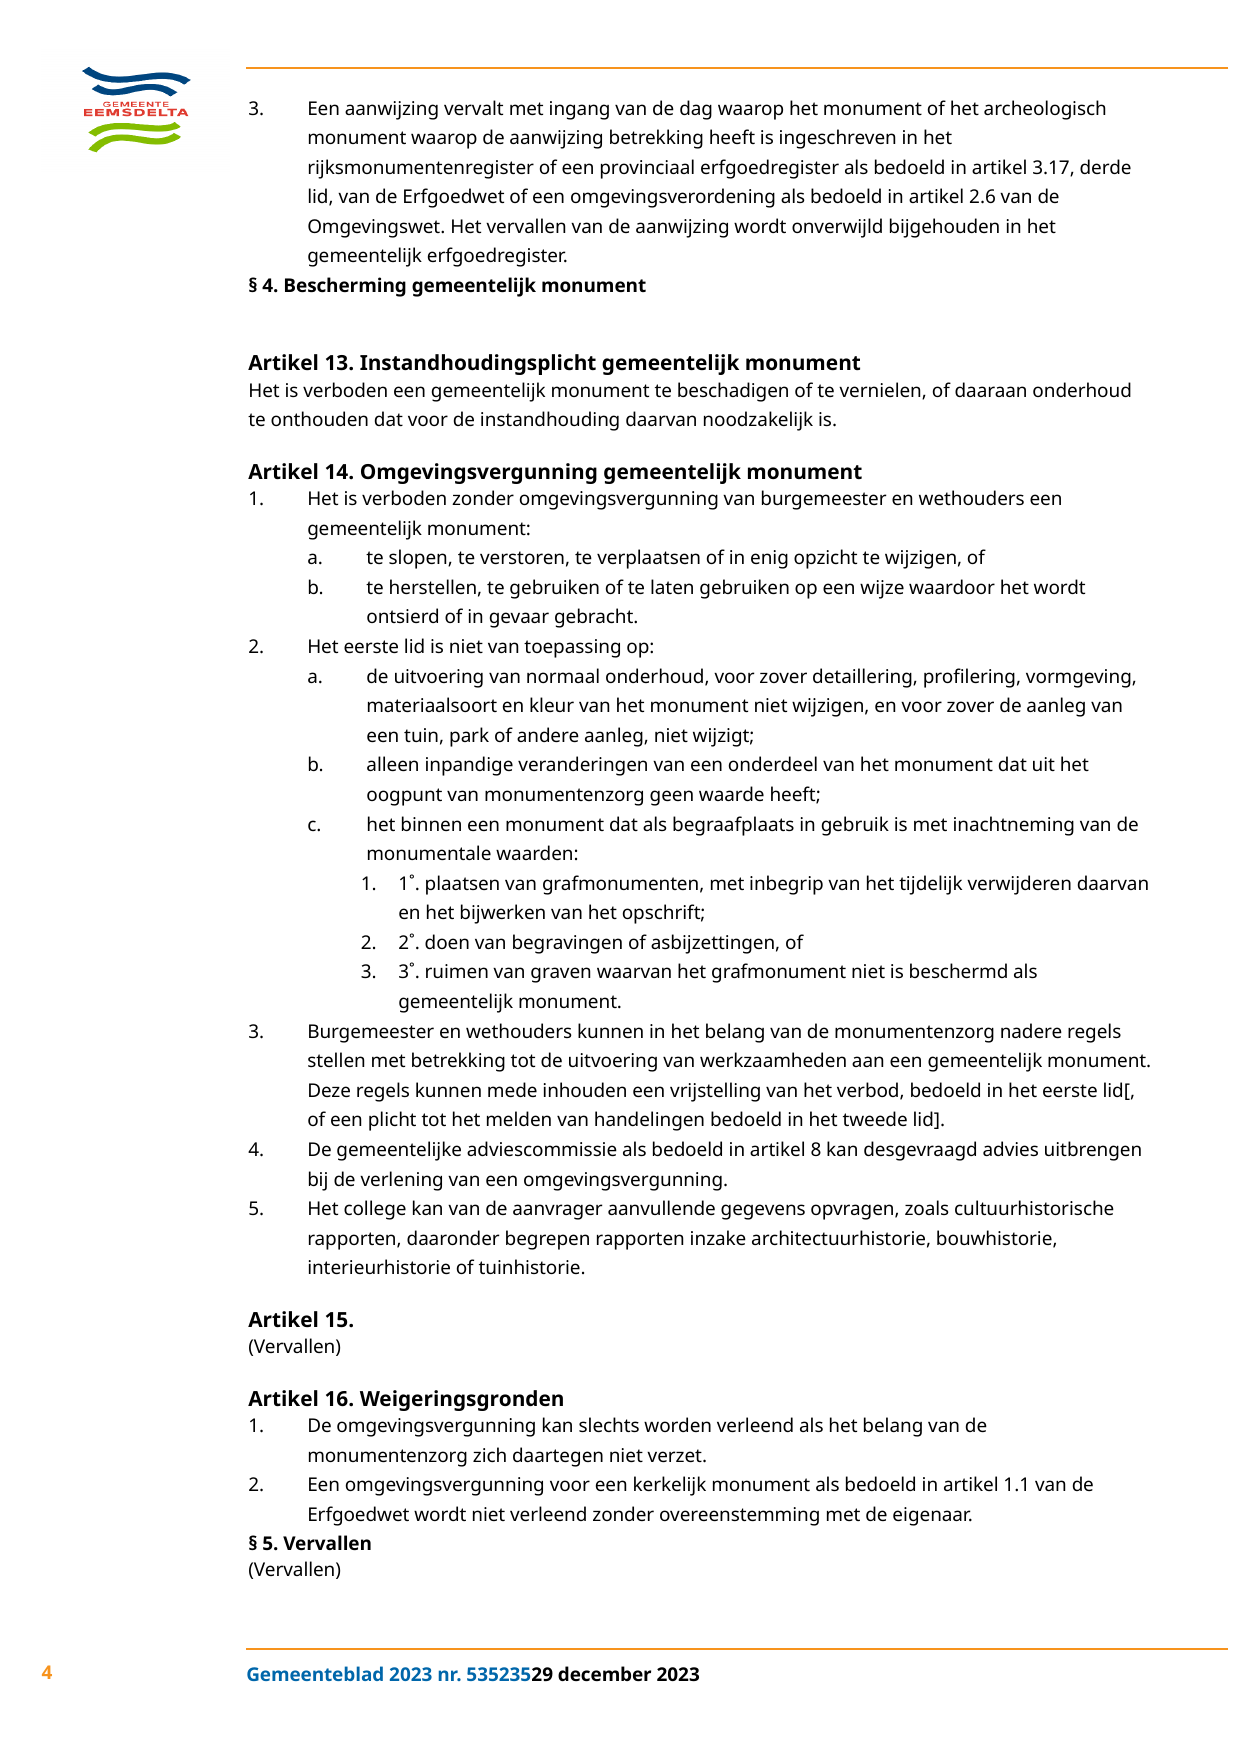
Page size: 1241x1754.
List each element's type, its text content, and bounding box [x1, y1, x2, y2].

list alleen inpandige veranderingen van een onderdeel van het monument dat uit het oogpunt van monumentenzorg geen waarde heeft; [307, 752, 1152, 807]
list de uitvoering van normaal onderhoud, voor zover detaillering, profilering, vormgeving, materiaalsoort en kleur van het monument niet wijzigen, en voor zover de aanleg van een tuin, park of andere aanleg, niet wijzigt; [307, 663, 1152, 748]
list Het college kan van de aanvrager aanvullende gegevens opvragen, zoals cultuurhistorische rapporten, daaronder begrepen rapporten inzake architectuurhistorie, bouwhistorie, interieurhistorie of tuinhistorie. [248, 1195, 1152, 1280]
list Burgemeester en wethouders kunnen in het belang van de monumentenzorg nadere regels stellen met betrekking tot de uitvoering van werkzaamheden aan een gemeentelijk monument. Deze regels kunnen mede inhouden een vrijstelling van het verbod, bedoeld in het eerste lid[, of een plicht tot het melden van handelingen bedoeld in het tweede lid]. [248, 1018, 1152, 1132]
text § 4. Bescherming gemeentelijk monument [248, 272, 1152, 298]
list te slopen, te verstoren, te verplaatsen of in enig opzicht te wijzigen, of [307, 544, 1152, 570]
text Artikel 13. Instandhoudingsplicht gemeentelijk monument [248, 348, 1152, 377]
text Het is verboden een gemeentelijk monument te beschadigen of te vernielen, of daaraan onderhoud te onthouden dat voor de instandhouding daarvan noodzakelijk is. [248, 377, 1152, 432]
list Een aanwijzing vervalt met ingang van de dag waarop het monument of het archeologisch monument waarop de aanwijzing betrekking heeft is ingeschreven in het rijksmonumentenregister of een provinciaal erfgoedregister als bedoeld in artikel 3.17, derde lid, van de Erfgoedwet of een omgevingsverordening als bedoeld in artikel 2.6 van de Omgevingswet. Het vervallen van de aanwijzing wordt onverwijld bijgehouden in het gemeentelijk erfgoedregister. [248, 95, 1152, 268]
picture [41, 47, 231, 172]
list 1˚. plaatsen van grafmonumenten, met inbegrip van het tijdelijk verwijderen daarvan en het bijwerken van het opschrift; [361, 870, 1152, 925]
text Artikel 15. [248, 1305, 1152, 1333]
text (Vervallen) [248, 1333, 1152, 1359]
list 3˚. ruimen van graven waarvan het grafmonument niet is beschermd als gemeentelijk monument. [361, 959, 1152, 1014]
list Een omgevingsvergunning voor een kerkelijk monument als bedoeld in artikel 1.1 van de Erfgoedwet wordt niet verleend zonder overeenstemming met de eigenaar. [248, 1471, 1152, 1527]
list Het eerste lid is niet van toepassing op: [248, 633, 1152, 659]
list te herstellen, te gebruiken of te laten gebruiken op een wijze waardoor het wordt ontsierd of in gevaar gebracht. [307, 574, 1152, 629]
list De omgevingsvergunning kan slechts worden verleend als het belang van de monumentenzorg zich daartegen niet verzet. [248, 1412, 1152, 1467]
list het binnen een monument dat als begraafplaats in gebruik is met inachtneming van de monumentale waarden: [307, 811, 1152, 866]
text Artikel 16. Weigeringsgronden [248, 1384, 1152, 1412]
text (Vervallen) [248, 1556, 1152, 1582]
text Artikel 14. Omgevingsvergunning gemeentelijk monument [248, 457, 1152, 485]
list 2˚. doen van begravingen of asbijzettingen, of [361, 929, 1152, 955]
list De gemeentelijke adviescommissie als bedoeld in artikel 8 kan desgevraagd advies uitbrengen bij de verlening van een omgevingsvergunning. [248, 1136, 1152, 1191]
text § 5. Vervallen [248, 1531, 1152, 1556]
list Het is verboden zonder omgevingsvergunning van burgemeester en wethouders een gemeentelijk monument: [248, 485, 1152, 541]
